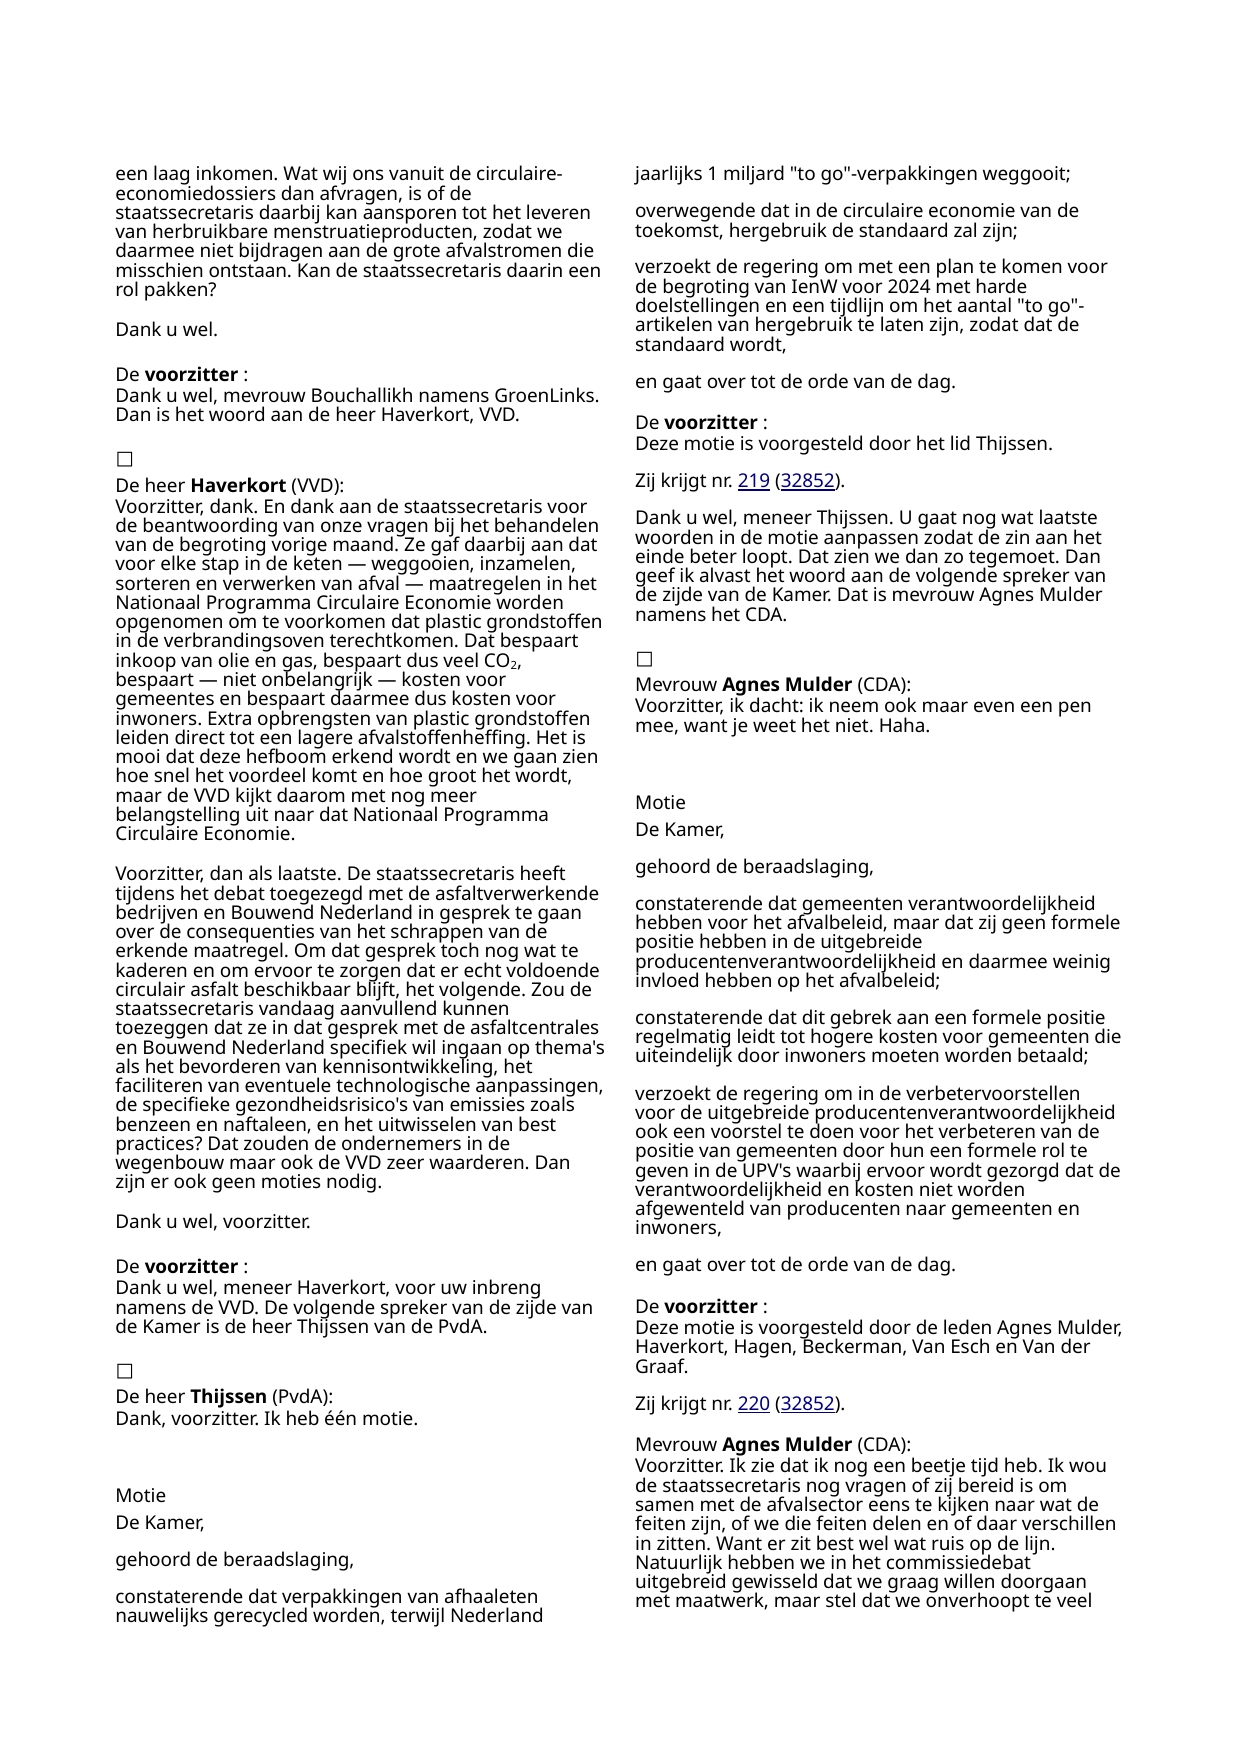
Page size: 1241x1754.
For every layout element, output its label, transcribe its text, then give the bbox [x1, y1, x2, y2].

text overwegende dat in de circulaire economie van de toekomst, hergebruik de standaard zal zijn; [635, 202, 1125, 241]
text Zij krijgt nr. 219 (32852). [635, 472, 1125, 492]
text gehoord de beraadslaging, [635, 858, 1125, 877]
text De Kamer, [635, 821, 1125, 840]
text ⬜ [115, 1358, 605, 1384]
text constaterende dat dit gebrek aan een formele positie regelmatig leidt tot hogere kosten voor gemeenten die uiteindelijk door inwoners moeten worden betaald; [635, 1009, 1125, 1067]
text Dank u wel. [115, 321, 605, 340]
text Voorzitter, ik dacht: ik neem ook maar even een pen mee, want je weet het niet. Haha. [635, 697, 1125, 736]
text Motie [115, 1482, 605, 1508]
text ⬜ [115, 446, 605, 472]
text constaterende dat gemeenten verantwoordelijkheid hebben voor het afvalbeleid, maar dat zij geen formele positie hebben in de uitgebreide producentenverantwoordelijkheid en daarmee weinig invloed hebben op het afvalbeleid; [635, 895, 1125, 991]
text Mevrouw Agnes Mulder (CDA): [635, 672, 1125, 697]
text De voorzitter : [115, 361, 605, 387]
text De voorzitter : [635, 1293, 1125, 1319]
text Motie [635, 789, 1125, 815]
text ⬜ [635, 646, 1125, 672]
text constaterende dat verpakkingen van afhaaleten nauwelijks gerecycled worden, terwijl Nederland [115, 1588, 605, 1626]
text jaarlijks 1 miljard "to go"-verpakkingen weggooit; [635, 165, 1125, 184]
text De heer Haverkort (VVD): [115, 472, 605, 498]
text Voorzitter, dank. En dank aan de staatssecretaris voor de beantwoording van onze vragen bij het behandelen van de begroting vorige maand. Ze gaf daarbij aan dat voor elke stap in de keten — weggooien, inzamelen, sorteren en verwerken van afval — maatregelen in het Nationaal Programma Circulaire Economie worden opgenomen om te voorkomen dat plastic grondstoffen in de verbrandingsoven terechtkomen. Dat bespaart inkoop van olie en gas, bespaart dus veel CO2, bespaart — niet onbelangrijk — kosten voor gemeentes en bespaart daarmee dus kosten voor inwoners. Extra opbrengsten van plastic grondstoffen leiden direct tot een lagere afvalstoffenheffing. Het is mooi dat deze hefboom erkend wordt en we gaan zien hoe snel het voordeel komt en hoe groot het wordt, maar de VVD kijkt daarom met nog meer belangstelling uit naar dat Nationaal Programma Circulaire Economie. [115, 498, 605, 844]
text gehoord de beraadslaging, [115, 1551, 605, 1570]
text Dank, voorzitter. Ik heb één motie. [115, 1409, 605, 1429]
text Deze motie is voorgesteld door het lid Thijssen. [635, 435, 1125, 454]
text Dank u wel, mevrouw Bouchallikh namens GroenLinks. Dan is het woord aan de heer Haverkort, VVD. [115, 387, 605, 425]
text verzoekt de regering om in de verbetervoorstellen voor de uitgebreide producentenverantwoordelijkheid ook een voorstel te doen voor het verbeteren van de positie van gemeenten door hun een formele rol te geven in de UPV's waarbij ervoor wordt gezorgd dat de verantwoordelijkheid en kosten niet worden afgewenteld van producenten naar gemeenten en inwoners, [635, 1084, 1125, 1239]
text De voorzitter : [115, 1254, 605, 1279]
text Dank u wel, meneer Thijssen. U gaat nog wat laatste woorden in de motie aanpassen zodat de zin aan het einde beter loopt. Dat zien we dan zo tegemoet. Dan geef ik alvast het woord aan de volgende spreker van de zijde van de Kamer. Dat is mevrouw Agnes Mulder namens het CDA. [635, 509, 1125, 625]
text en gaat over tot de orde van de dag. [635, 1256, 1125, 1276]
text De Kamer, [115, 1514, 605, 1533]
text Zij krijgt nr. 220 (32852). [635, 1394, 1125, 1414]
text verzoekt de regering om met een plan te komen voor de begroting van IenW voor 2024 met harde doelstellingen en een tijdlijn om het aantal "to go"-artikelen van hergebruik te laten zijn, zodat dat de standaard wordt, [635, 258, 1125, 355]
text Voorzitter, dan als laatste. De staatssecretaris heeft tijdens het debat toegezegd met de asfaltverwerkende bedrijven en Bouwend Nederland in gesprek te gaan over de consequenties van het schrappen van de erkende maatregel. Om dat gesprek toch nog wat te kaderen en om ervoor te zorgen dat er echt voldoende circulair asfalt beschikbaar blijft, het volgende. Zou de staatssecretaris vandaag aanvullend kunnen toezeggen dat ze in dat gesprek met de asfaltcentrales en Bouwend Nederland specifiek wil ingaan op thema's als het bevorderen van kennisontwikkeling, het faciliteren van eventuele technologische aanpassingen, de specifieke gezondheidsrisico's van emissies zoals benzeen en naftaleen, en het uitwisselen van best practices? Dat zouden de ondernemers in de wegenbouw maar ook de VVD zeer waarderen. Dan zijn er ook geen moties nodig. [115, 865, 605, 1193]
text Deze motie is voorgesteld door de leden Agnes Mulder, Haverkort, Hagen, Beckerman, Van Esch en Van der Graaf. [635, 1319, 1125, 1377]
text Dank u wel, voorzitter. [115, 1213, 605, 1233]
text Voorzitter. Ik zie dat ik nog een beetje tijd heb. Ik wou de staatssecretaris nog vragen of zij bereid is om samen met de afvalsector eens te kijken naar wat de feiten zijn, of we die feiten delen en of daar verschillen in zitten. Want er zit best wel wat ruis op de lijn. Natuurlijk hebben we in het commissiedebat uitgebreid gewisseld dat we graag willen doorgaan met maatwerk, maar stel dat we onverhoopt te veel [635, 1457, 1125, 1612]
text Dank u wel, meneer Haverkort, voor uw inbreng namens de VVD. De volgende spreker van de zijde van de Kamer is de heer Thijssen van de PvdA. [115, 1279, 605, 1337]
text een laag inkomen. Wat wij ons vanuit de circulaire-economiedossiers dan afvragen, is of de staatssecretaris daarbij kan aansporen tot het leveren van herbruikbare menstruatieproducten, zodat we daarmee niet bijdragen aan de grote afvalstromen die misschien ontstaan. Kan de staatssecretaris daarin een rol pakken? [115, 165, 605, 300]
text en gaat over tot de orde van de dag. [635, 373, 1125, 392]
text De heer Thijssen (PvdA): [115, 1384, 605, 1409]
text De voorzitter : [635, 409, 1125, 435]
text Mevrouw Agnes Mulder (CDA): [635, 1432, 1125, 1457]
